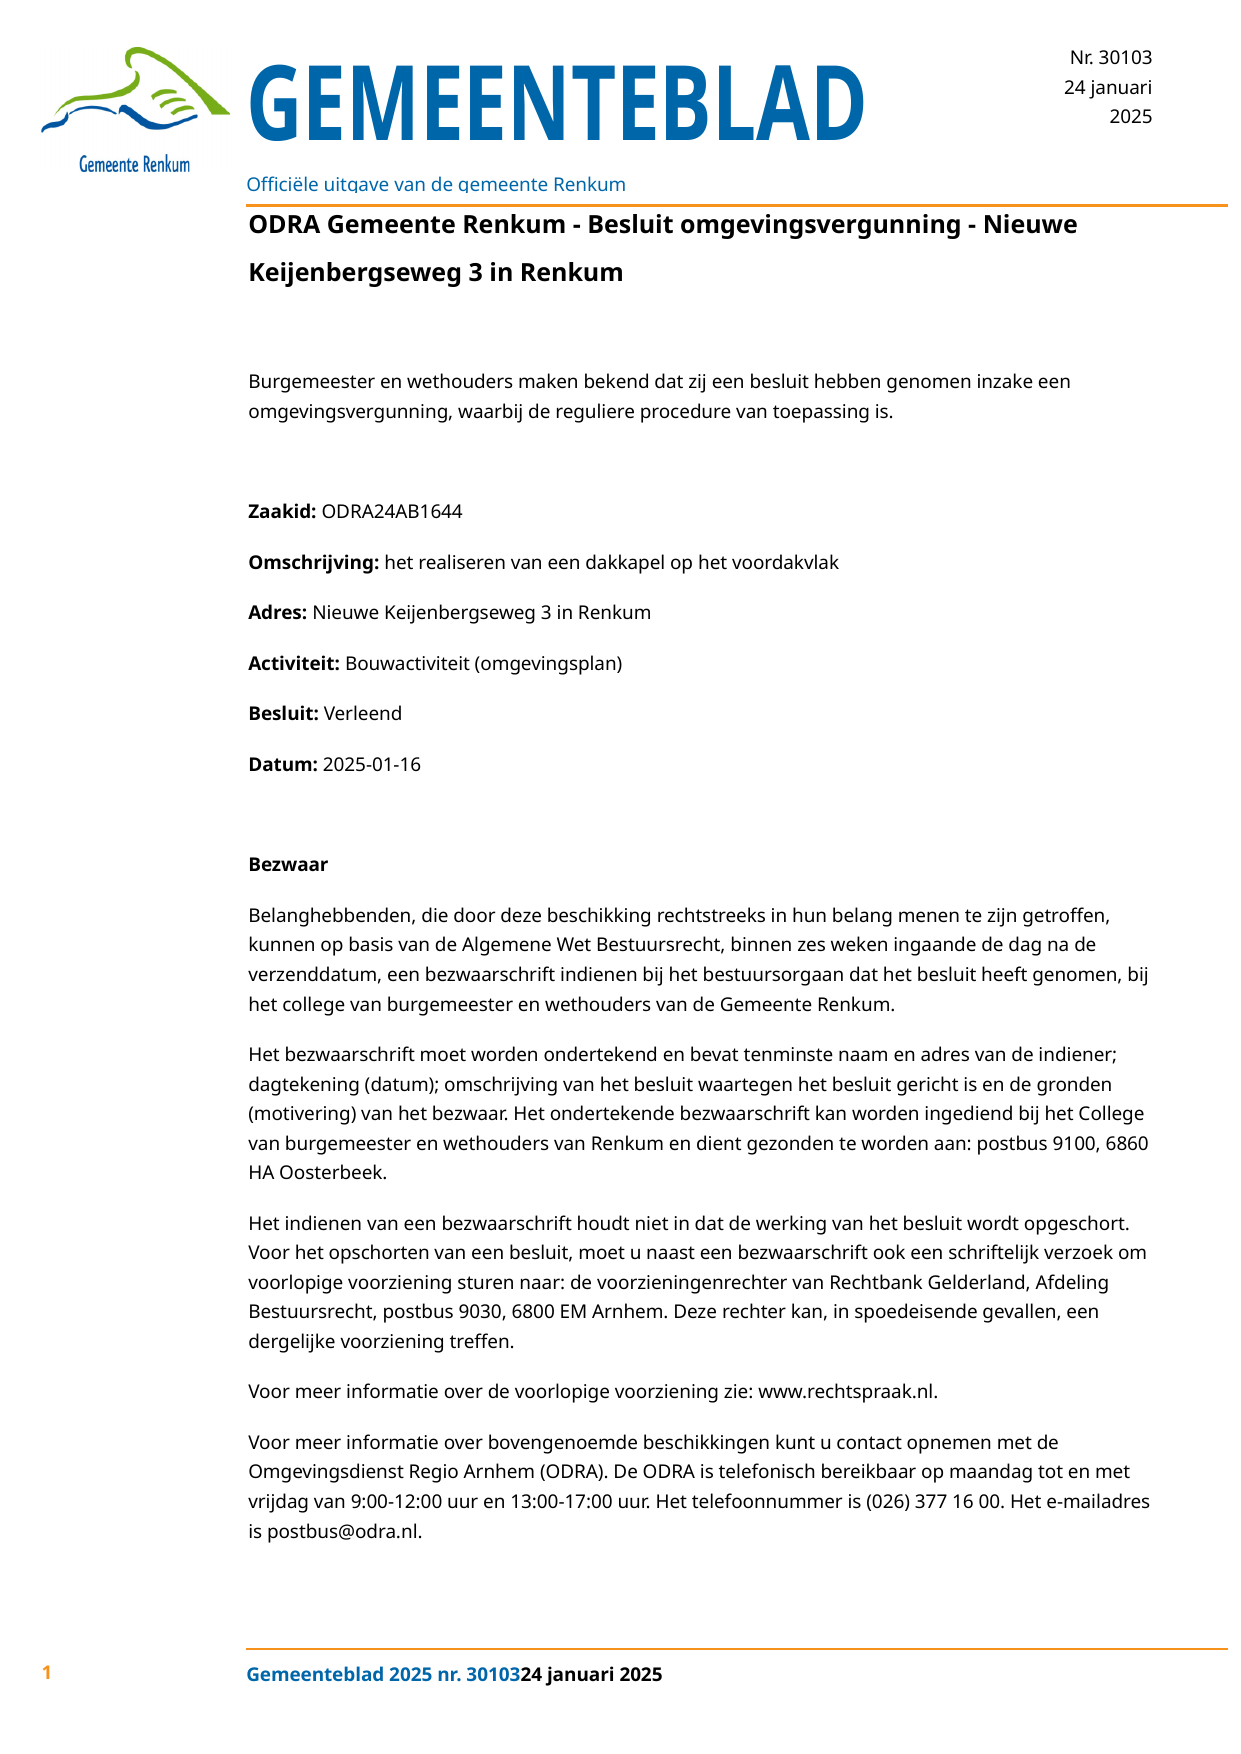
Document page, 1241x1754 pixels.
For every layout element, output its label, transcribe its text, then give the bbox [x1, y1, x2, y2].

text Zaakid: ODRA24AB1644 [248, 499, 1152, 524]
text Activiteit: Bouwactiviteit (omgevingsplan) [248, 650, 1152, 676]
text Voor meer informatie over bovengenoemde beschikkingen kunt u contact opnemen met de Omgevingsdienst Regio Arnhem (ODRA). De ODRA is telefonisch bereikbaar op maandag tot en met vrijdag van 9:00-12:00 uur en 13:00-17:00 uur. Het telefoonnummer is (026) 377 16 00. Het e-mailadres is postbus@odra.nl. [248, 1429, 1152, 1544]
text Burgemeester en wethouders maken bekend dat zij een besluit hebben genomen inzake een omgevingsvergunning, waarbij de reguliere procedure van toepassing is. [248, 368, 1152, 424]
text Omschrijving: het realiseren van een dakkapel op het voordakvlak [248, 549, 1152, 575]
text Het indienen van een bezwaarschrift houdt niet in dat de werking van het besluit wordt opgeschort. Voor het opschorten van een besluit, moet u naast een bezwaarschrift ook een schriftelijk verzoek om voorlopige voorziening sturen naar: de voorzieningenrechter van Rechtbank Gelderland, Afdeling Bestuursrecht, postbus 9030, 6800 EM Arnhem. Deze rechter kan, in spoedeisende gevallen, een dergelijke voorziening treffen. [248, 1210, 1152, 1354]
text Datum: 2025-01-16 [248, 751, 1152, 777]
text Het bezwaarschrift moet worden ondertekend en bevat tenminste naam en adres van de indiener; dagtekening (datum); omschrijving van het besluit waartegen het besluit gericht is en de gronden (motivering) van het bezwaar. Het ondertekende bezwaarschrift kan worden ingediend bij het College van burgemeester en wethouders van Renkum en dient gezonden te worden aan: postbus 9100, 6860 HA Oosterbeek. [248, 1041, 1152, 1185]
text Adres: Nieuwe Keijenbergseweg 3 in Renkum [248, 599, 1152, 625]
text Besluit: Verleend [248, 700, 1152, 726]
text ODRA Gemeente Renkum - Besluit omgevingsvergunning - Nieuwe Keijenbergseweg 3 in Renkum [248, 207, 1152, 288]
text Bezwaar [248, 852, 1152, 877]
text Belanghebbenden, die door deze beschikking rechtstreeks in hun belang menen te zijn getroffen, kunnen op basis van de Algemene Wet Bestuursrecht, binnen zes weken ingaande de dag na de verzenddatum, een bezwaarschrift indienen bij het bestuursorgaan dat het besluit heeft genomen, bij het college van burgemeester en wethouders van de Gemeente Renkum. [248, 902, 1152, 1017]
text Voor meer informatie over de voorlopige voorziening zie: www.rechtspraak.nl. [248, 1379, 1152, 1404]
picture [41, 47, 231, 172]
